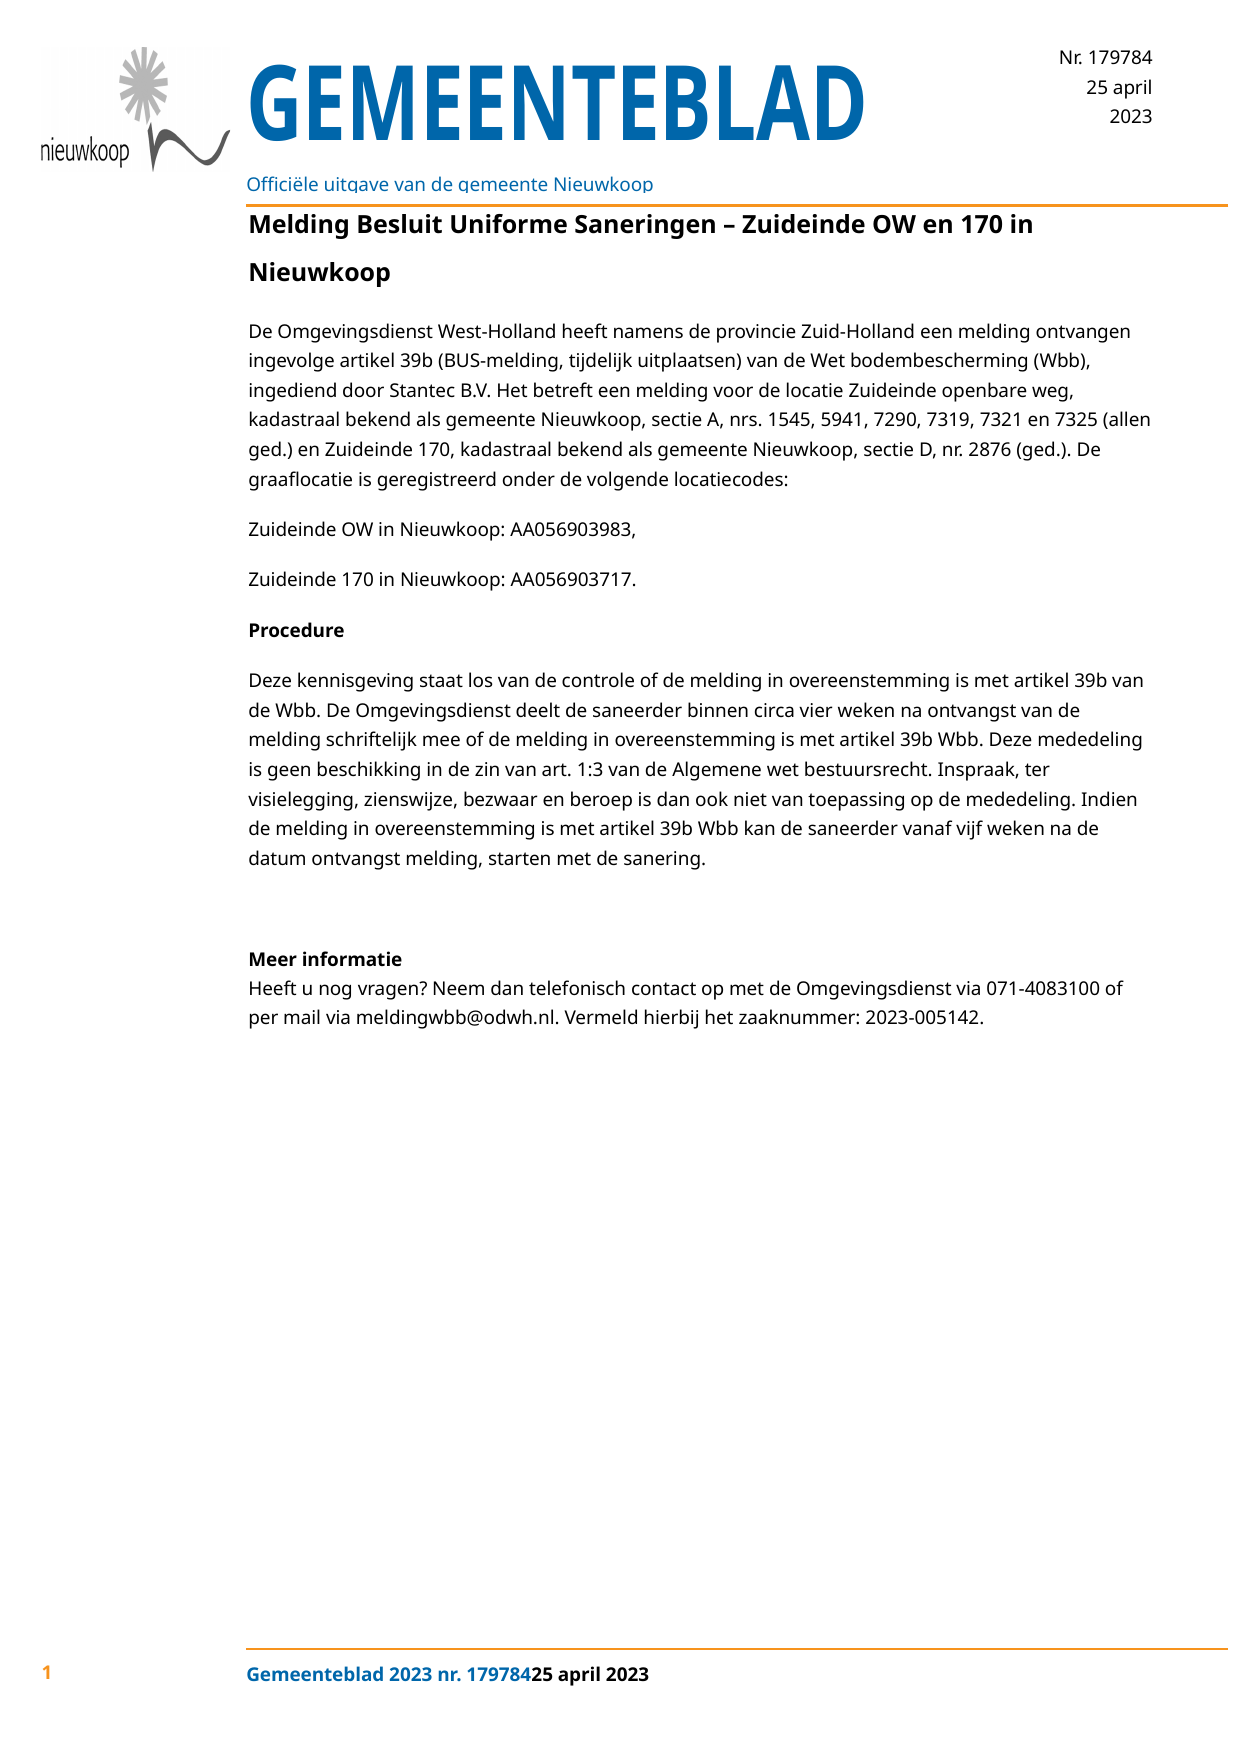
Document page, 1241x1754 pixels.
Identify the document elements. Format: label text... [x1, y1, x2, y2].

text Procedure [248, 617, 1152, 643]
text Melding Besluit Uniforme Saneringen – Zuideinde OW en 170 in Nieuwkoop [248, 207, 1152, 288]
text Deze kennisgeving staat los van de controle of de melding in overeenstemming is met artikel 39b van de Wbb. De Omgevingsdienst deelt de saneerder binnen circa vier weken na ontvangst van de melding schriftelijk mee of de melding in overeenstemming is met artikel 39b Wbb. Deze mededeling is geen beschikking in de zin van art. 1:3 van de Algemene wet bestuursrecht. Inspraak, ter visielegging, zienswijze, bezwaar en beroep is dan ook niet van toepassing op de mededeling. Indien de melding in overeenstemming is met artikel 39b Wbb kan de saneerder vanaf vijf weken na de datum ontvangst melding, starten met de sanering. [248, 667, 1152, 871]
text De Omgevingsdienst West-Holland heeft namens de provincie Zuid-Holland een melding ontvangen ingevolge artikel 39b (BUS-melding, tijdelijk uitplaatsen) van de Wet bodembescherming (Wbb), ingediend door Stantec B.V. Het betreft een melding voor de locatie Zuideinde openbare weg, kadastraal bekend als gemeente Nieuwkoop, sectie A, nrs. 1545, 5941, 7290, 7319, 7321 en 7325 (allen ged.) en Zuideinde 170, kadastraal bekend als gemeente Nieuwkoop, sectie D, nr. 2876 (ged.). De graaflocatie is geregistreerd onder de volgende locatiecodes: [248, 318, 1152, 492]
text Heeft u nog vragen? Neem dan telefonisch contact op met de Omgevingsdienst via 071-4083100 of per mail via meldingwbb@odwh.nl. Vermeld hierbij het zaaknummer: 2023-005142. [248, 975, 1152, 1030]
table_header Meer informatie [248, 946, 1152, 972]
text Zuideinde 170 in Nieuwkoop: AA056903717. [248, 567, 1152, 592]
text Zuideinde OW in Nieuwkoop: AA056903983, [248, 516, 1152, 542]
picture [41, 47, 231, 172]
